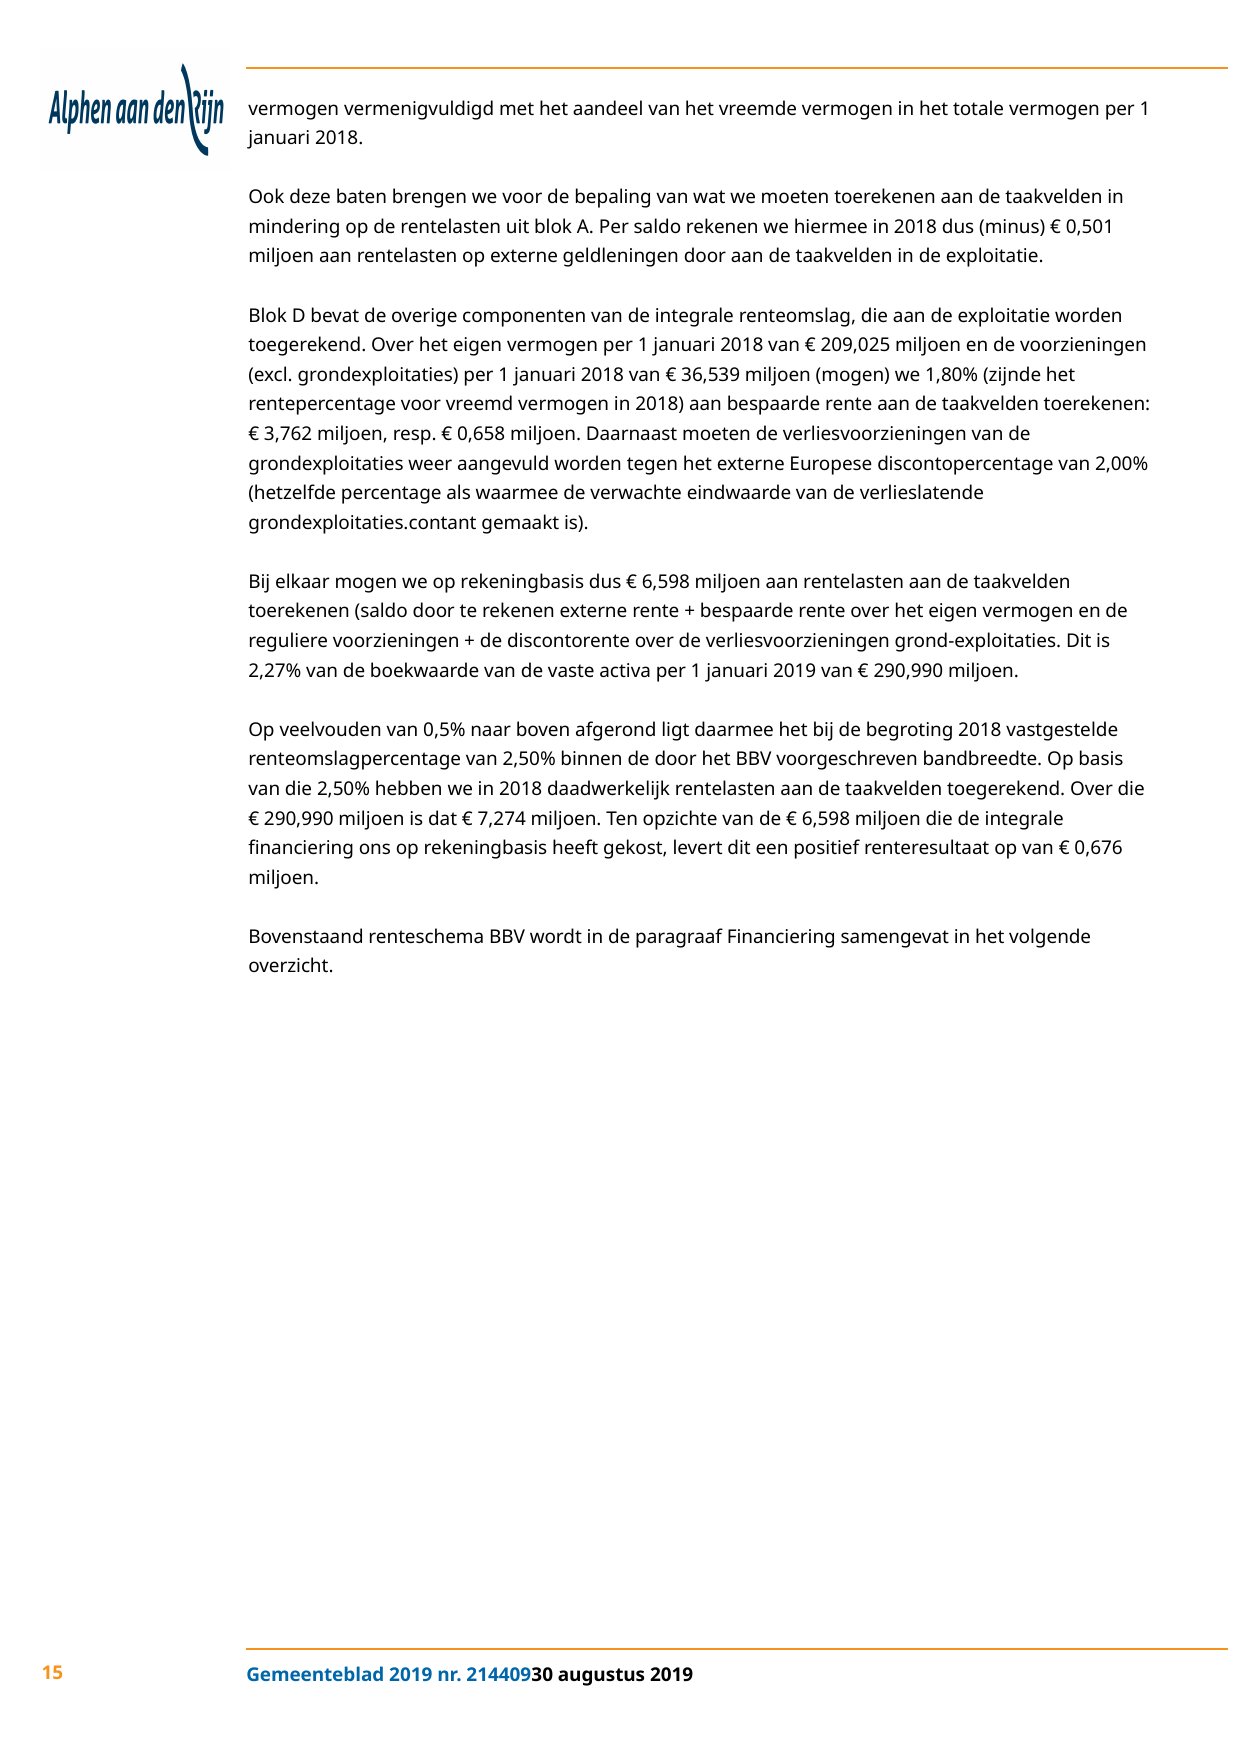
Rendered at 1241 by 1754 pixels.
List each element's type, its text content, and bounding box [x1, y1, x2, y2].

text Blok D bevat de overige componenten van de integrale renteomslag, die aan de exploitatie worden toegerekend. Over het eigen vermogen per 1 januari 2018 van € 209,025 miljoen en de voorzieningen (excl. grondexploitaties) per 1 januari 2018 van € 36,539 miljoen (mogen) we 1,80% (zijnde het rentepercentage voor vreemd vermogen in 2018) aan bespaarde rente aan de taakvelden toerekenen: € 3,762 miljoen, resp. € 0,658 miljoen. Daarnaast moeten de verliesvoorzieningen van de grondexploitaties weer aangevuld worden tegen het externe Europese discontopercentage van 2,00% (hetzelfde percentage als waarmee de verwachte eindwaarde van de verlieslatende grondexploitaties.contant gemaakt is). [248, 302, 1152, 535]
text vermogen vermenigvuldigd met het aandeel van het vreemde vermogen in het totale vermogen per 1 januari 2018. [248, 95, 1152, 150]
text Bij elkaar mogen we op rekeningbasis dus € 6,598 miljoen aan rentelasten aan de taakvelden toerekenen (saldo door te rekenen externe rente + bespaarde rente over het eigen vermogen en de reguliere voorzieningen + de discontorente over de verliesvoorzieningen grond-exploitaties. Dit is 2,27% van de boekwaarde van de vaste activa per 1 januari 2019 van € 290,990 miljoen. [248, 568, 1152, 683]
text Bovenstaand renteschema BBV wordt in de paragraaf Financiering samengevat in het volgende overzicht. [248, 923, 1152, 978]
picture [41, 47, 231, 172]
text Op veelvouden van 0,5% naar boven afgerond ligt daarmee het bij de begroting 2018 vastgestelde renteomslagpercentage van 2,50% binnen de door het BBV voorgeschreven bandbreedte. Op basis van die 2,50% hebben we in 2018 daadwerkelijk rentelasten aan de taakvelden toegerekend. Over die € 290,990 miljoen is dat € 7,274 miljoen. Ten opzichte van de € 6,598 miljoen die de integrale financiering ons op rekeningbasis heeft gekost, levert dit een positief renteresultaat op van € 0,676 miljoen. [248, 716, 1152, 890]
text Ook deze baten brengen we voor de bepaling van wat we moeten toerekenen aan de taakvelden in mindering op de rentelasten uit blok A. Per saldo rekenen we hiermee in 2018 dus (minus) € 0,501 miljoen aan rentelasten op externe geldleningen door aan de taakvelden in de exploitatie. [248, 183, 1152, 268]
